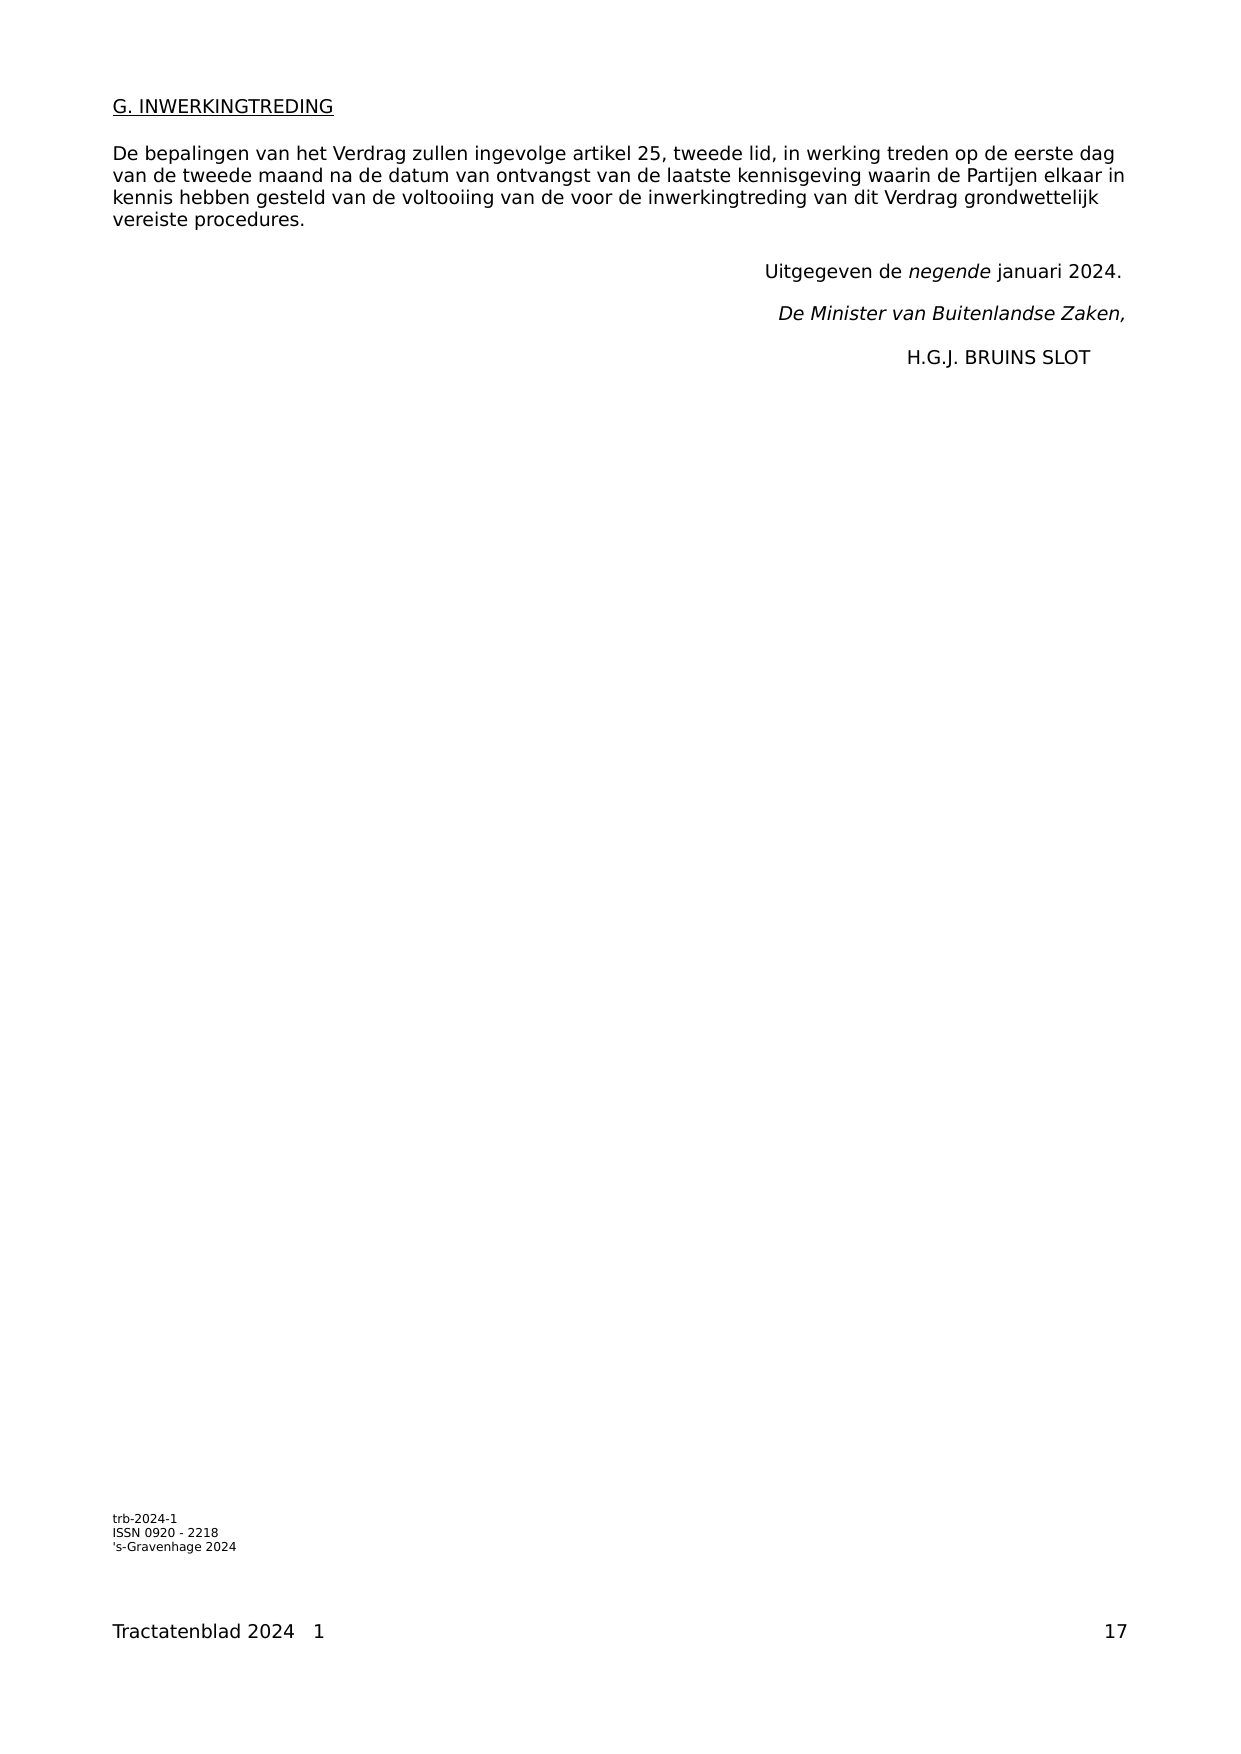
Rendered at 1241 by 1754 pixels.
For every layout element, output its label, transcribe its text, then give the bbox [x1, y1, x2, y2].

text De Minister van Buitenlandse Zaken, H.G.J. BRUINS SLOT [112, 303, 1128, 369]
text trb-2024-1 [112, 1512, 346, 1526]
text De bepalingen van het Verdrag zullen ingevolge artikel 25, tweede lid, in werking treden op de eerste dag van de tweede maand na de datum van ontvangst van de laatste kennisgeving waarin de Partijen elkaar in kennis hebben gesteld van de voltooiing van de voor de inwerkingtreding van dit Verdrag grondwettelijk vereiste procedures. [112, 143, 1128, 231]
text ISSN 0920 - 2218 [112, 1526, 346, 1540]
subtitle G. INWERKINGTREDING [112, 96, 1128, 118]
text 's-Gravenhage 2024 [112, 1540, 346, 1554]
text Uitgegeven de negende januari 2024. [112, 261, 1128, 283]
